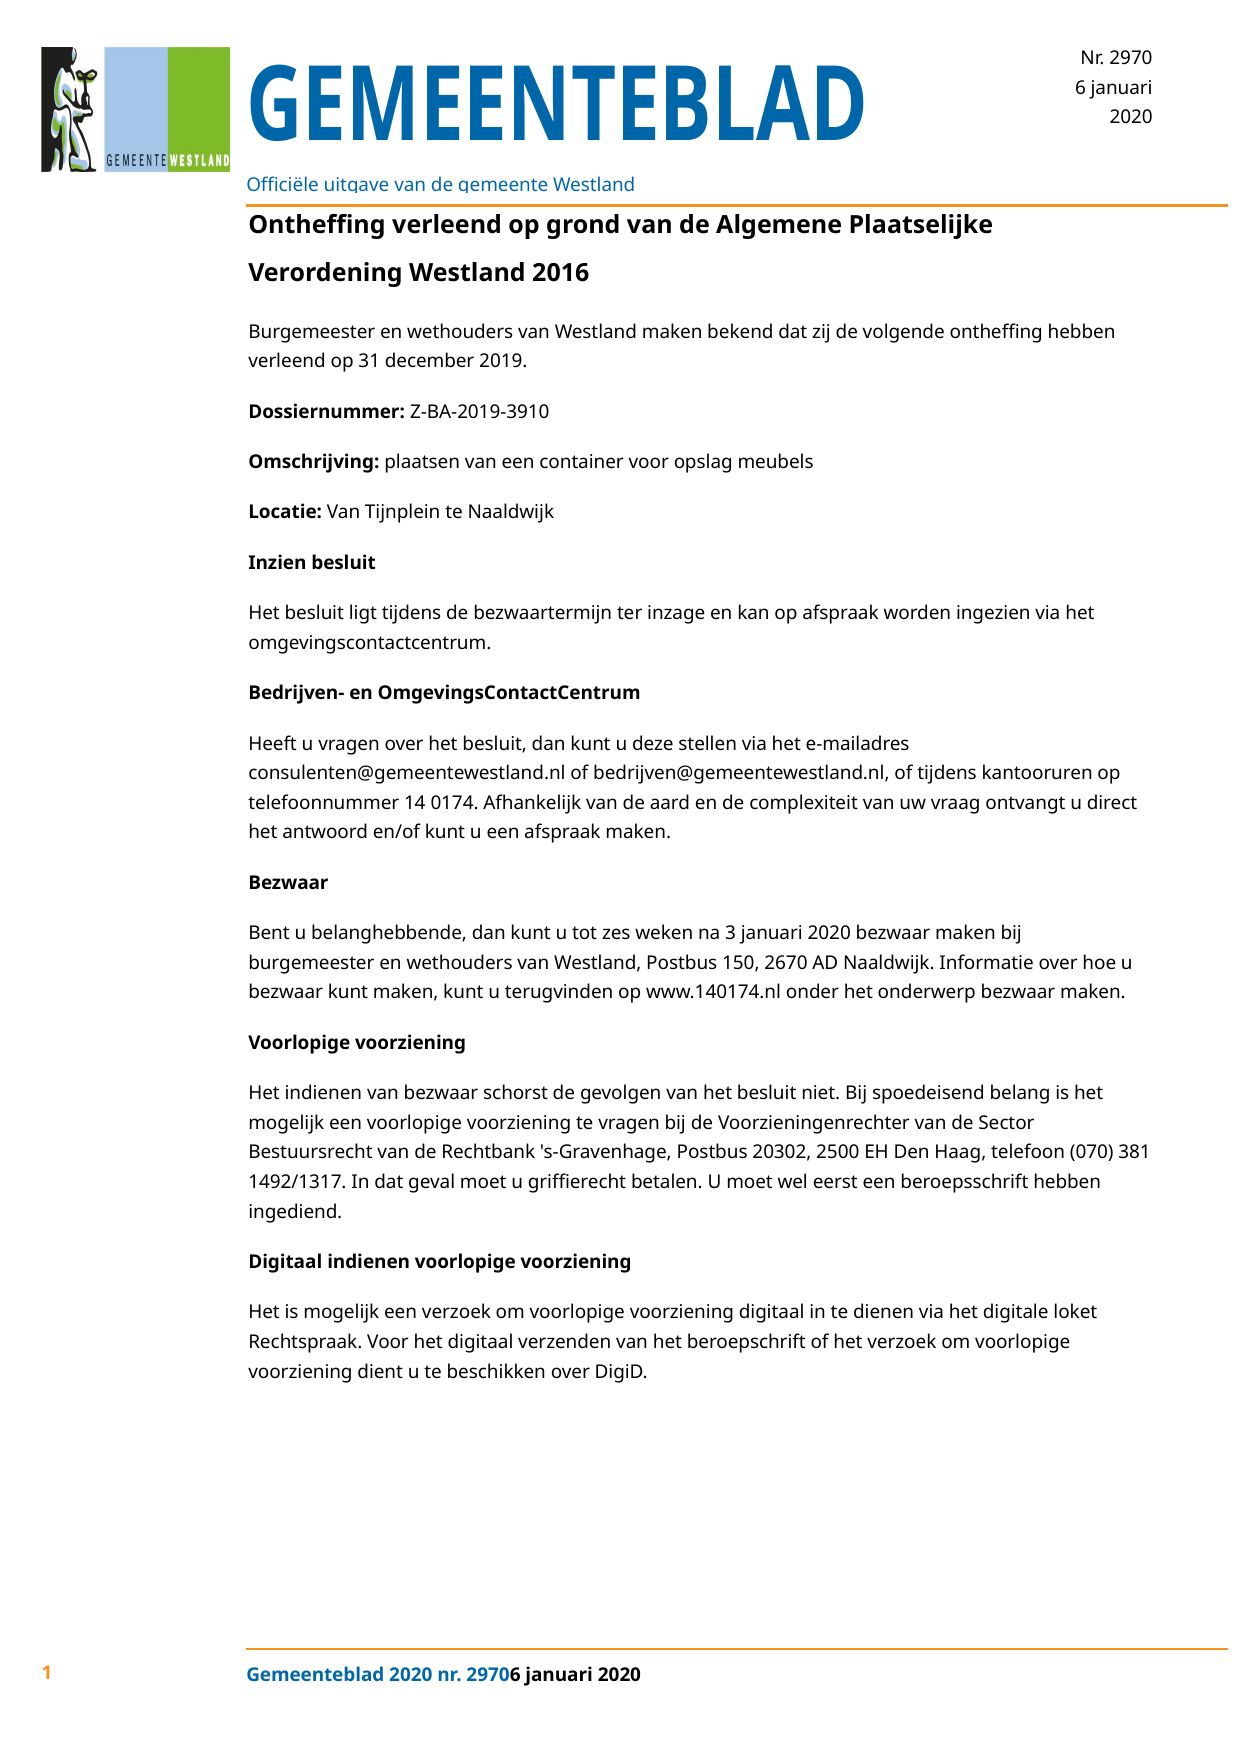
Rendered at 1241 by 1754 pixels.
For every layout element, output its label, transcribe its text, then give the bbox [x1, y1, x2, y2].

text Het besluit ligt tijdens de bezwaartermijn ter inzage en kan op afspraak worden ingezien via het omgevingscontactcentrum. [248, 599, 1152, 655]
text Het is mogelijk een verzoek om voorlopige voorziening digitaal in te dienen via het digitale loket Rechtspraak. Voor het digitaal verzenden van het beroepschrift of het verzoek om voorlopige voorziening dient u te beschikken over DigiD. [248, 1299, 1152, 1384]
text Burgemeester en wethouders van Westland maken bekend dat zij de volgende ontheffing hebben verleend op 31 december 2019. [248, 318, 1152, 373]
text Bent u belanghebbende, dan kunt u tot zes weken na 3 januari 2020 bezwaar maken bij burgemeester en wethouders van Westland, Postbus 150, 2670 AD Naaldwijk. Informatie over hoe u bezwaar kunt maken, kunt u terugvinden op www.140174.nl onder het onderwerp bezwaar maken. [248, 919, 1152, 1004]
text Bedrijven- en OmgevingsContactCentrum [248, 679, 1152, 705]
text Bezwaar [248, 869, 1152, 895]
text Locatie: Van Tijnplein te Naaldwijk [248, 499, 1152, 524]
text Heeft u vragen over het besluit, dan kunt u deze stellen via het e-mailadres consulenten@gemeentewestland.nl of bedrijven@gemeentewestland.nl, of tijdens kantooruren op telefoonnummer 14 0174. Afhankelijk van de aard en de complexiteit van uw vraag ontvangt u direct het antwoord en/of kunt u een afspraak maken. [248, 730, 1152, 844]
text Inzien besluit [248, 549, 1152, 575]
picture [41, 47, 231, 172]
text Voorlopige voorziening [248, 1029, 1152, 1055]
text Dossiernummer: Z-BA-2019-3910 [248, 398, 1152, 424]
text Omschrijving: plaatsen van een container voor opslag meubels [248, 448, 1152, 474]
text Digitaal indienen voorlopige voorziening [248, 1248, 1152, 1274]
text Het indienen van bezwaar schorst de gevolgen van het besluit niet. Bij spoedeisend belang is het mogelijk een voorlopige voorziening te vragen bij de Voorzieningenrechter van de Sector Bestuursrecht van de Rechtbank 's-Gravenhage, Postbus 20302, 2500 EH Den Haag, telefoon (070) 381 1492/1317. In dat geval moet u griffierecht betalen. U moet wel eerst een beroepsschrift hebben ingediend. [248, 1079, 1152, 1224]
text Ontheffing verleend op grond van de Algemene Plaatselijke Verordening Westland 2016 [248, 207, 1152, 288]
